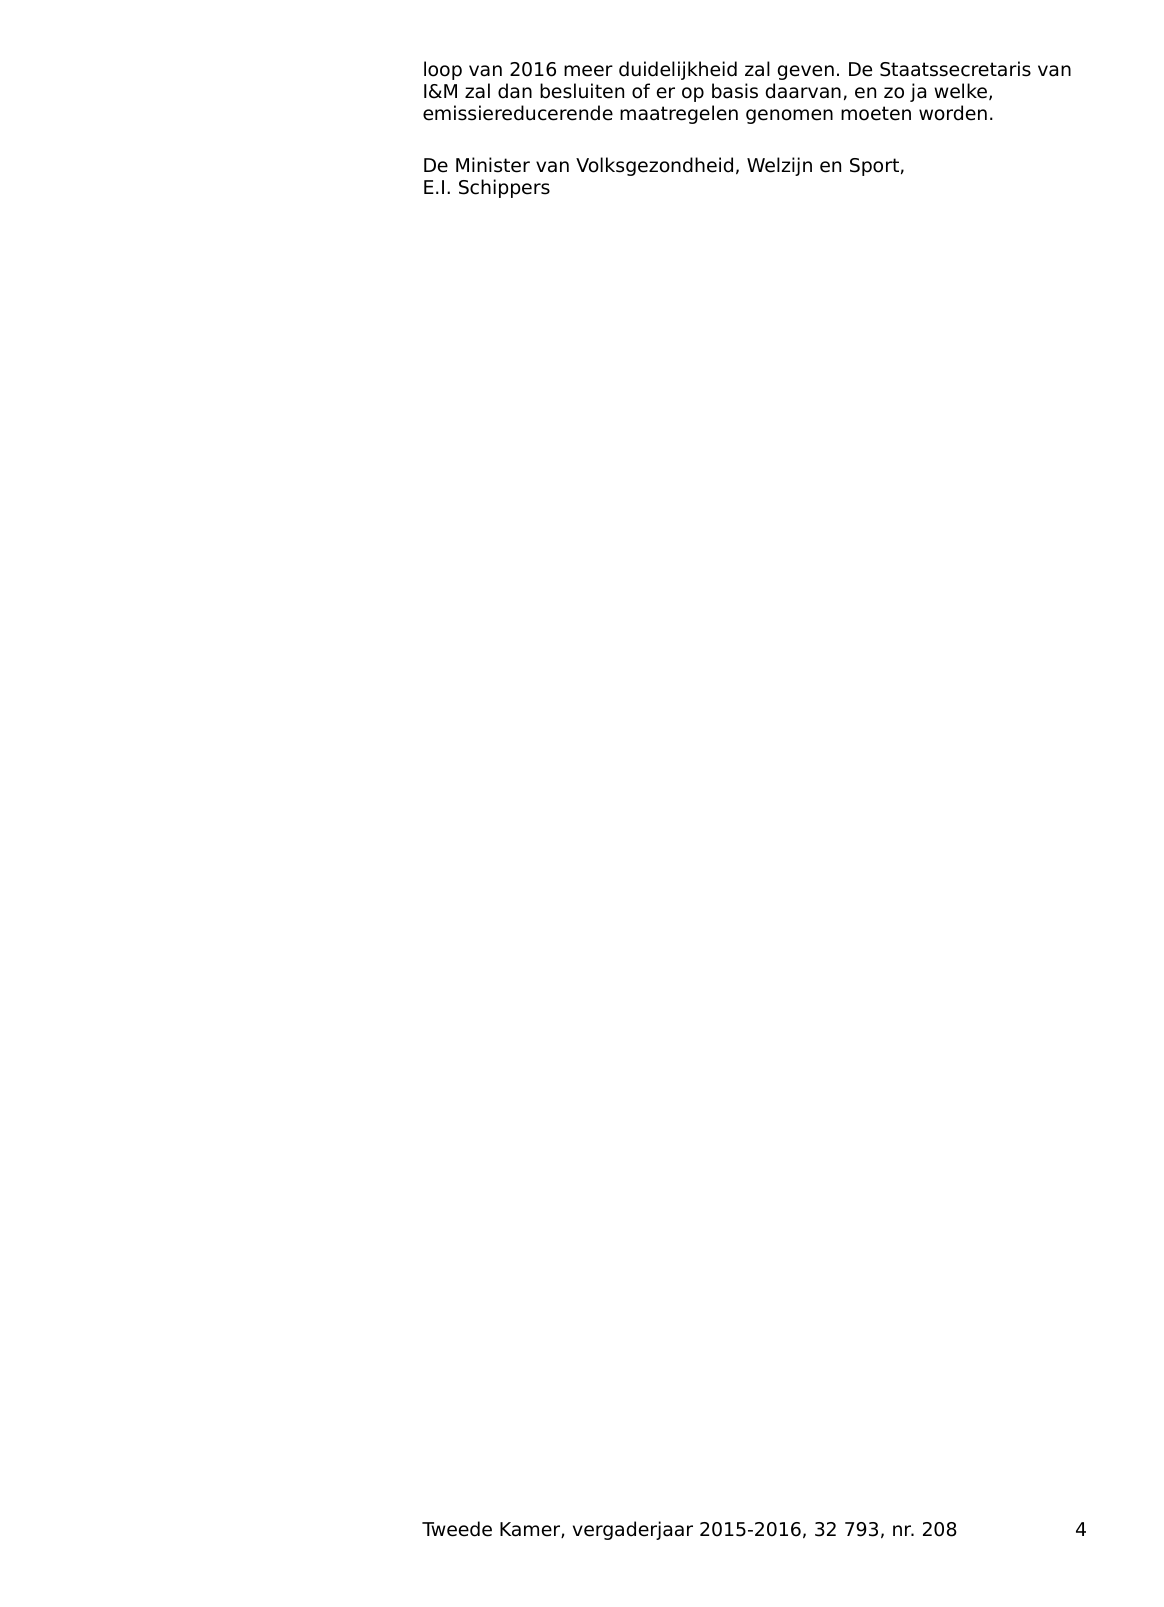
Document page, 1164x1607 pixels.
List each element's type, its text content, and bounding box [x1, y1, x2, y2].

text De Minister van Volksgezondheid, Welzijn en Sport, E.I. Schippers [422, 155, 1087, 199]
text loop van 2016 meer duidelijkheid zal geven. De Staatssecretaris van I&M zal dan besluiten of er op basis daarvan, en zo ja welke, emissiereducerende maatregelen genomen moeten worden. [422, 59, 1087, 125]
